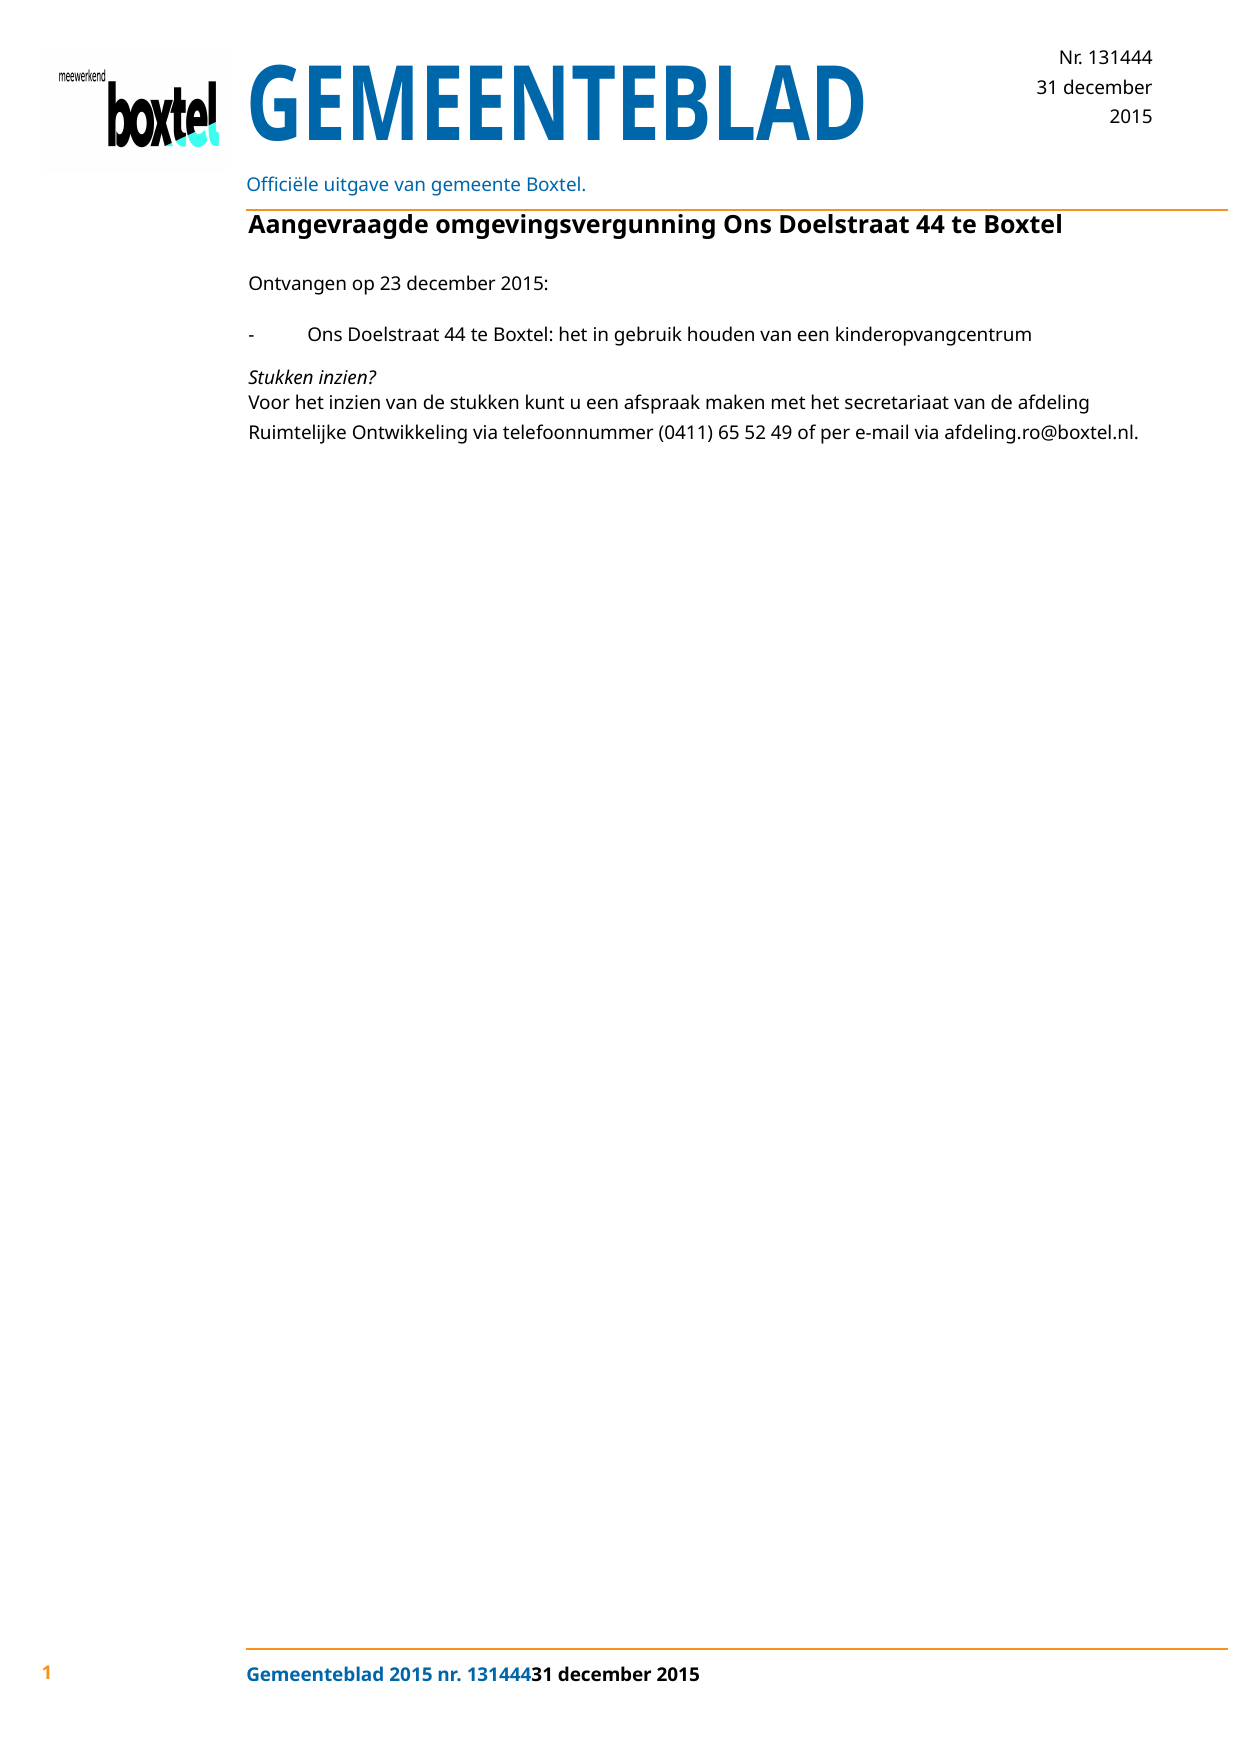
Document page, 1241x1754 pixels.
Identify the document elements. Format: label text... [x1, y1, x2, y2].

text Ontvangen op 23 december 2015: [248, 270, 1152, 296]
text Stukken inzien? [248, 364, 1152, 389]
text Voor het inzien van de stukken kunt u een afspraak maken met het secretariaat van de afdeling Ruimtelijke Ontwikkeling via telefoonnummer (0411) 65 52 49 of per e-mail via afdeling.ro@boxtel.nl. [248, 389, 1152, 445]
text Aangevraagde omgevingsvergunning Ons Doelstraat 44 te Boxtel [248, 211, 1152, 241]
list Ons Doelstraat 44 te Boxtel: het in gebruik houden van een kinderopvangcentrum [248, 321, 1152, 346]
picture [41, 47, 231, 172]
